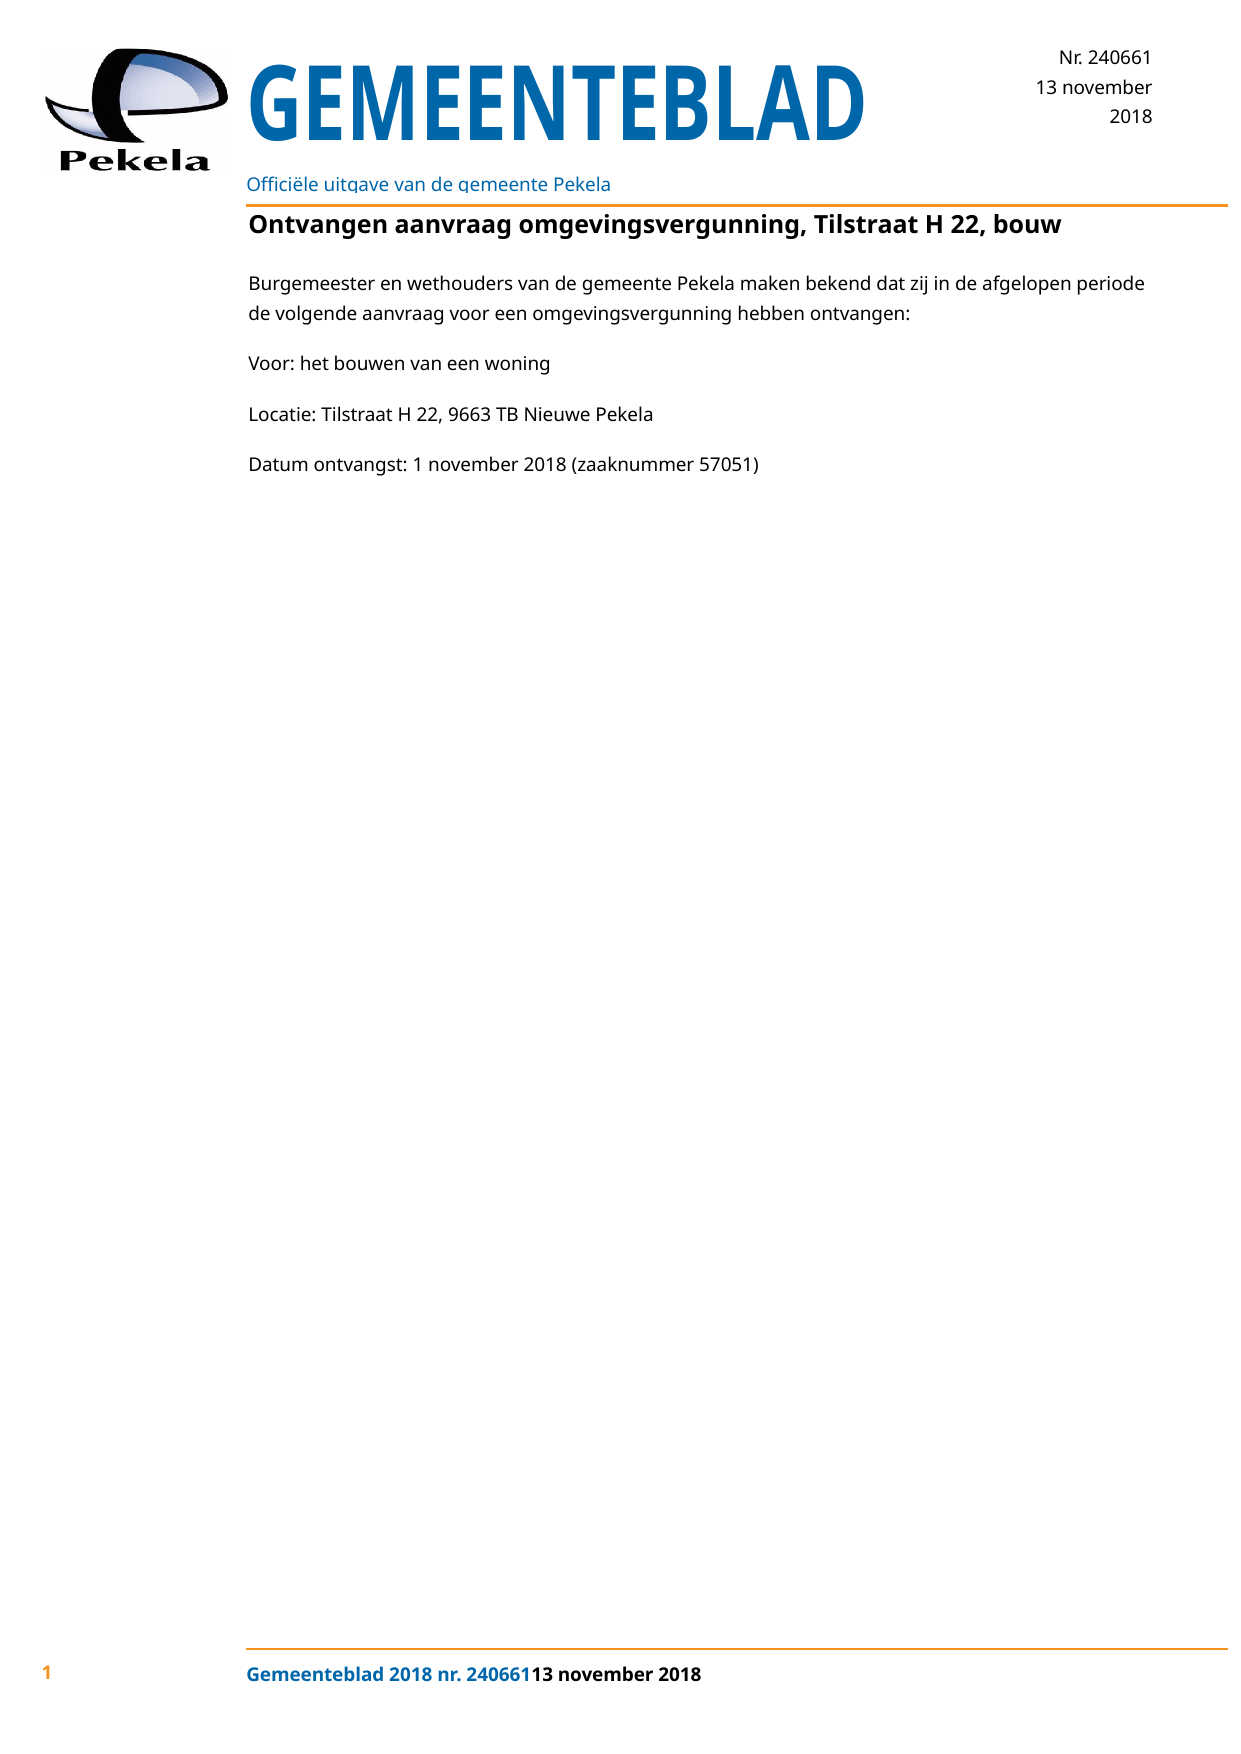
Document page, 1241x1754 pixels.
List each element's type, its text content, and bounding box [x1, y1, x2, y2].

text Burgemeester en wethouders van de gemeente Pekela maken bekend dat zij in de afgelopen periode de volgende aanvraag voor een omgevingsvergunning hebben ontvangen: [248, 270, 1152, 326]
text Voor: het bouwen van een woning [248, 350, 1152, 376]
picture [41, 47, 231, 172]
text Locatie: Tilstraat H 22, 9663 TB Nieuwe Pekela [248, 401, 1152, 426]
text Datum ontvangst: 1 november 2018 (zaaknummer 57051) [248, 451, 1152, 477]
text Ontvangen aanvraag omgevingsvergunning, Tilstraat H 22, bouw [248, 207, 1152, 241]
